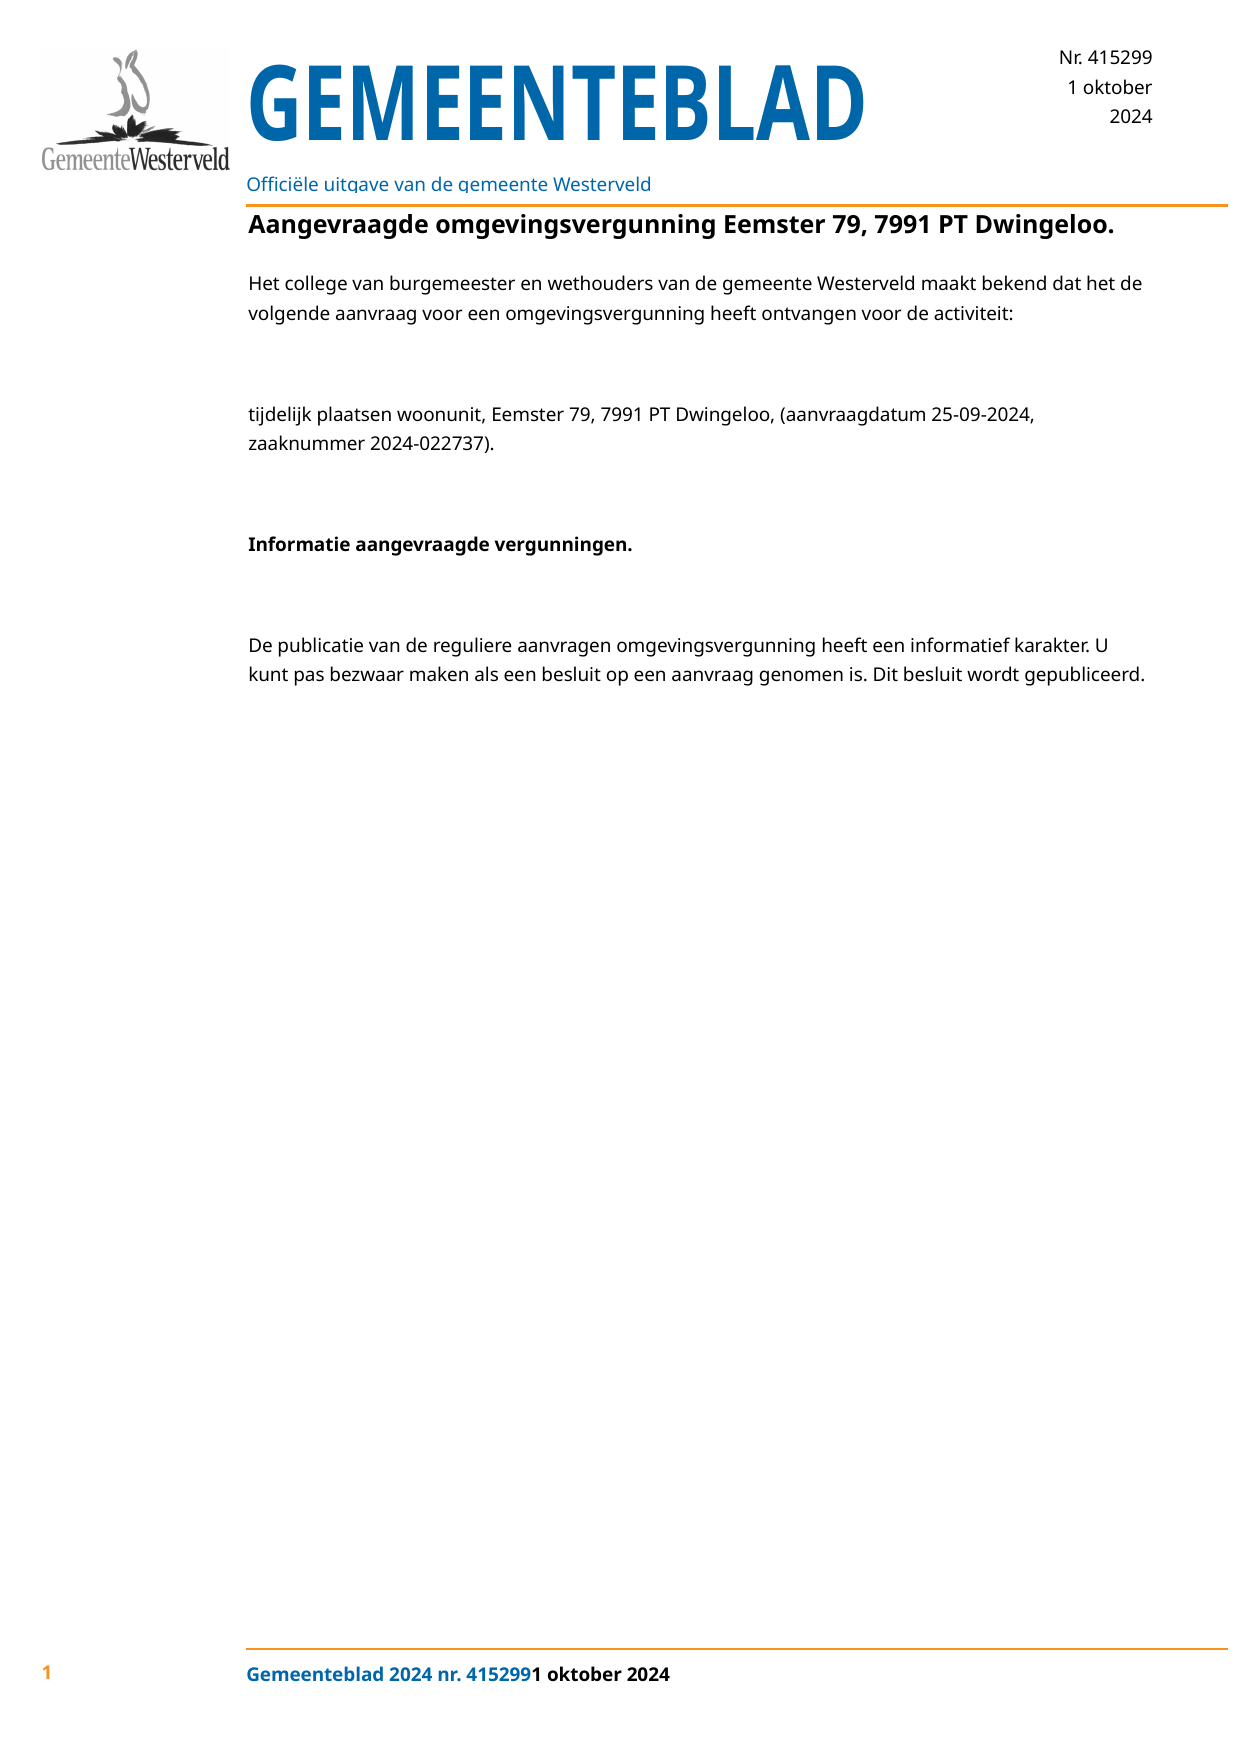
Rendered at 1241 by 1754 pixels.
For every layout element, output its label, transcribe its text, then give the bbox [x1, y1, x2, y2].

picture [41, 47, 231, 172]
text Informatie aangevraagde vergunningen. [248, 531, 1152, 557]
text Het college van burgemeester en wethouders van de gemeente Westerveld maakt bekend dat het de volgende aanvraag voor een omgevingsvergunning heeft ontvangen voor de activiteit: [248, 270, 1152, 326]
text tijdelijk plaatsen woonunit, Eemster 79, 7991 PT Dwingeloo, (aanvraagdatum 25-09-2024, zaaknummer 2024-022737). [248, 401, 1152, 456]
text Aangevraagde omgevingsvergunning Eemster 79, 7991 PT Dwingeloo. [248, 207, 1152, 241]
text De publicatie van de reguliere aanvragen omgevingsvergunning heeft een informatief karakter. U kunt pas bezwaar maken als een besluit op een aanvraag genomen is. Dit besluit wordt gepubliceerd. [248, 632, 1152, 687]
